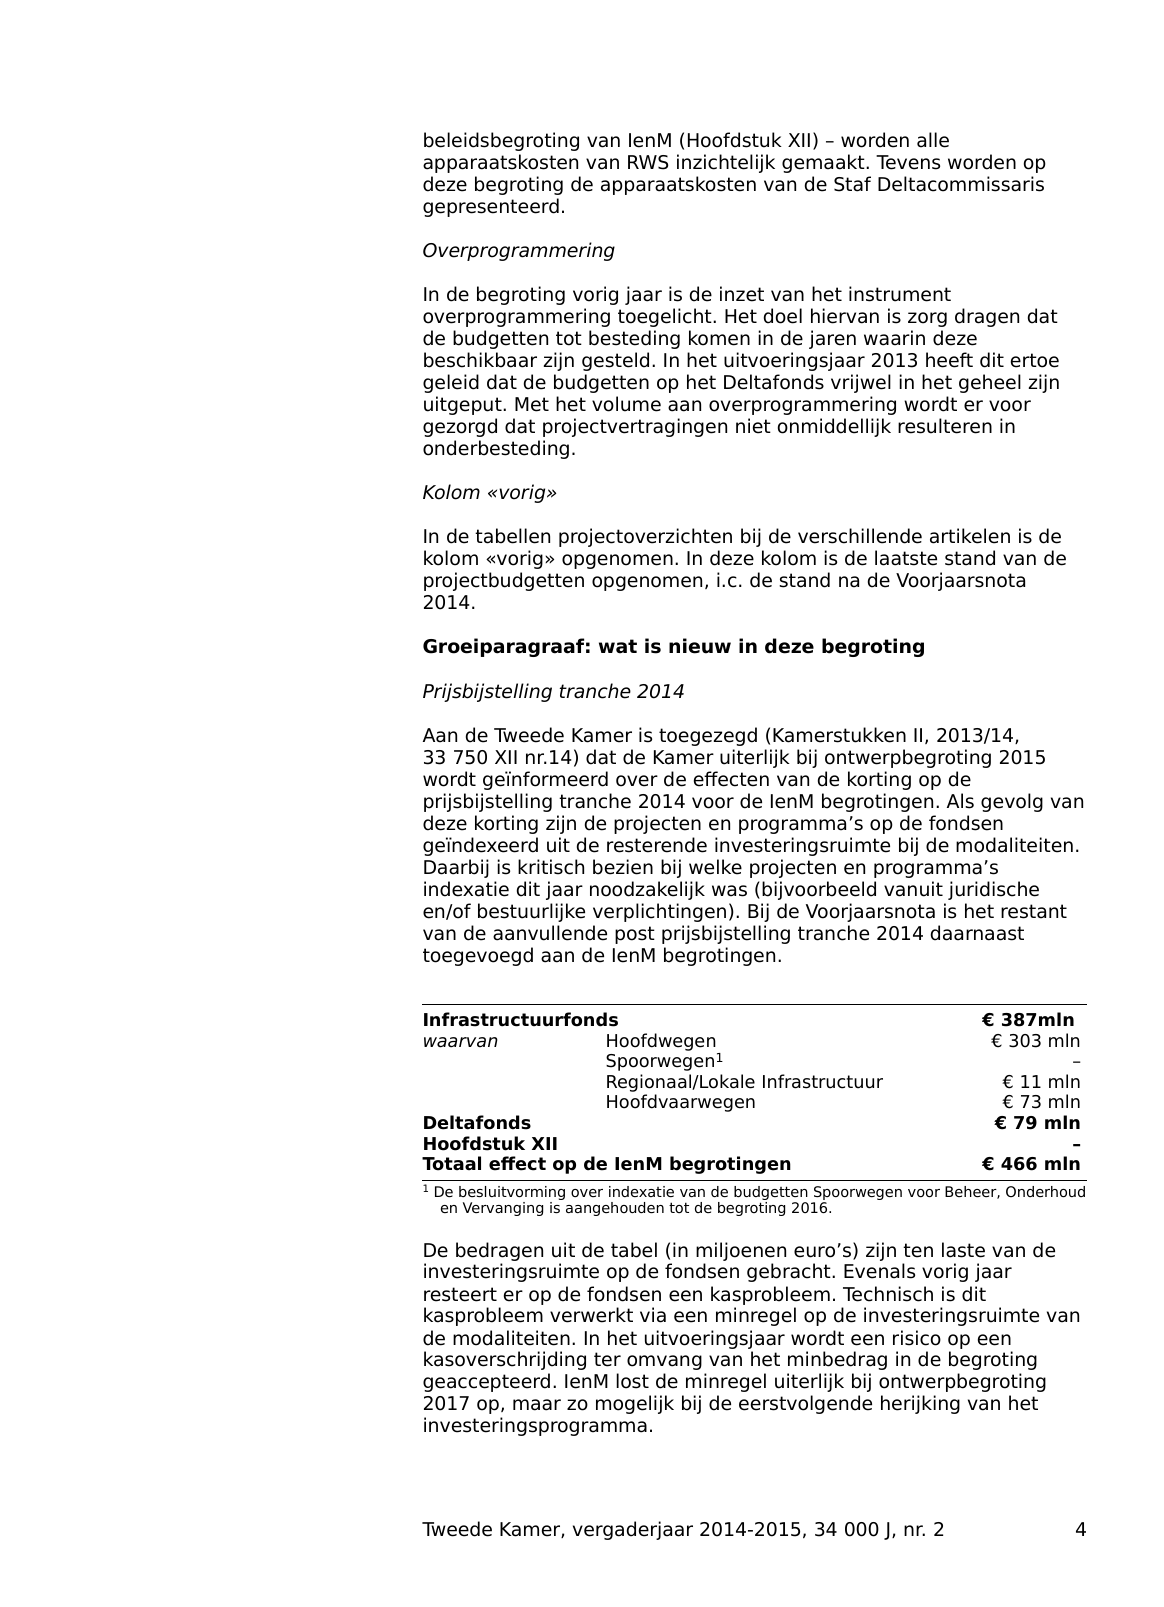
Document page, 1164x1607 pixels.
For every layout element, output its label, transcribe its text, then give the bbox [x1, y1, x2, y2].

table_cell € 73 mln [969, 1093, 1087, 1113]
text In de begroting vorig jaar is de inzet van het instrument overprogrammering toegelicht. Het doel hiervan is zorg dragen dat de budgetten tot besteding komen in de jaren waarin deze beschikbaar zijn gesteld. In het uitvoeringsjaar 2013 heeft dit ertoe geleid dat de budgetten op het Deltafonds vrijwel in het geheel zijn uitgeput. Met het volume aan overprogrammering wordt er voor gezorgd dat projectvertragingen niet onmiddellijk resulteren in onderbesteding. [422, 284, 1087, 460]
table_cell € 303 mln [969, 1031, 1087, 1051]
table_cell € 387mln [969, 1005, 1087, 1031]
table_cell – [969, 1051, 1087, 1072]
table_cell [422, 1051, 599, 1072]
table_cell [422, 1072, 599, 1092]
table_cell 1 De besluitvorming over indexatie van de budgetten Spoorwegen voor Beheer, Onderhoud en Vervanging is aangehouden tot de begroting 2016. [422, 1181, 1087, 1217]
text beleidsbegroting van IenM (Hoofdstuk XII) – worden alle apparaatskosten van RWS inzichtelijk gemaakt. Tevens worden op deze begroting de apparaatskosten van de Staf Deltacommissaris gepresenteerd. [422, 130, 1087, 218]
text De bedragen uit de tabel (in miljoenen euro’s) zijn ten laste van de investeringsruimte op de fondsen gebracht. Evenals vorig jaar resteert er op de fondsen een kasprobleem. Technisch is dit kasprobleem verwerkt via een minregel op de investeringsruimte van de modaliteiten. In het uitvoeringsjaar wordt een risico op een kasoverschrijding ter omvang van het minbedrag in de begroting geaccepteerd. IenM lost de minregel uiterlijk bij ontwerpbegroting 2017 op, maar zo mogelijk bij de eerstvolgende herijking van het investeringsprogramma. [422, 1239, 1087, 1437]
subtitle Kolom «vorig» [422, 482, 1087, 504]
table_cell Regionaal/Lokale Infrastructuur [599, 1072, 968, 1092]
table_cell Hoofdwegen [599, 1031, 968, 1051]
table_cell – [969, 1134, 1087, 1154]
text In de tabellen projectoverzichten bij de verschillende artikelen is de kolom «vorig» opgenomen. In deze kolom is de laatste stand van de projectbudgetten opgenomen, i.c. de stand na de Voorjaarsnota 2014. [422, 526, 1087, 614]
table_cell Hoofdvaarwegen [599, 1093, 968, 1113]
table_cell € 79 mln [969, 1113, 1087, 1134]
table_cell waarvan [422, 1031, 599, 1051]
text Aan de Tweede Kamer is toegezegd (Kamerstukken II, 2013/14, 33 750 XII nr.14) dat de Kamer uiterlijk bij ontwerpbegroting 2015 wordt geïnformeerd over de effecten van de korting op de prijsbijstelling tranche 2014 voor de IenM begrotingen. Als gevolg van deze korting zijn de projecten en programma’s op de fondsen geïndexeerd uit de resterende investeringsruimte bij de modaliteiten. Daarbij is kritisch bezien bij welke projecten en programma’s indexatie dit jaar noodzakelijk was (bijvoorbeeld vanuit juridische en/of bestuurlijke verplichtingen). Bij de Voorjaarsnota is het restant van de aanvullende post prijsbijstelling tranche 2014 daarnaast toegevoegd aan de IenM begrotingen. [422, 725, 1087, 967]
subtitle Groeiparagraaf: wat is nieuw in deze begroting [422, 636, 1087, 658]
table_cell [422, 1093, 599, 1113]
table_cell Totaal effect op de IenM begrotingen [422, 1154, 968, 1179]
table_cell Spoorwegen1 [599, 1051, 968, 1072]
table_cell € 11 mln [969, 1072, 1087, 1092]
table_header Per saldo effect op IenM begrotingen (periode 2014–2028) [422, 989, 1087, 1004]
table_cell Infrastructuurfonds [422, 1005, 968, 1031]
subtitle Overprogrammering [422, 240, 1087, 262]
subtitle Prijsbijstelling tranche 2014 [422, 681, 1087, 703]
table_cell Hoofdstuk XII [422, 1134, 968, 1154]
table_cell € 466 mln [969, 1154, 1087, 1179]
table_cell Deltafonds [422, 1113, 968, 1134]
